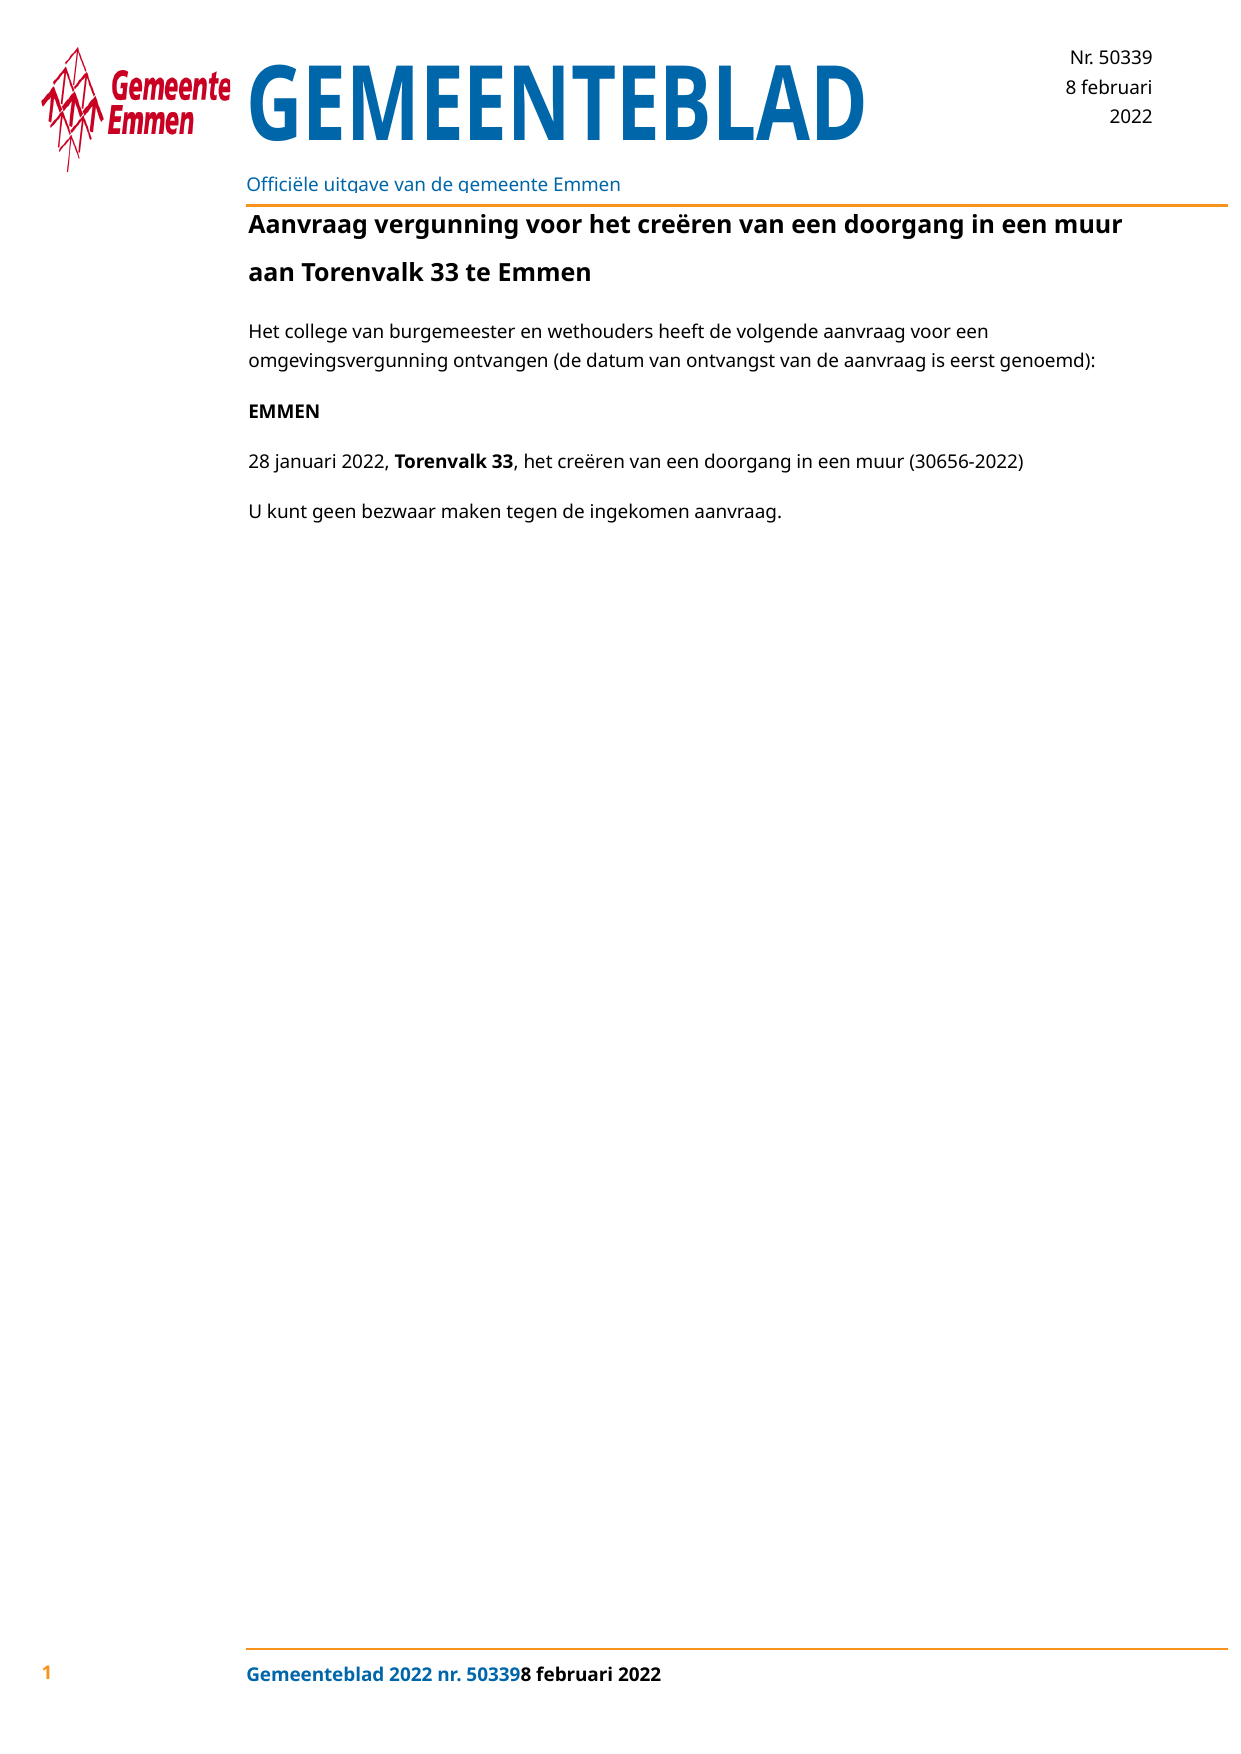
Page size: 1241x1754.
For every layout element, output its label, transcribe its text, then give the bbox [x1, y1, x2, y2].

text 28 januari 2022, Torenvalk 33, het creëren van een doorgang in een muur (30656-2022) [248, 448, 1152, 474]
text Aanvraag vergunning voor het creëren van een doorgang in een muur aan Torenvalk 33 te Emmen [248, 207, 1152, 288]
text U kunt geen bezwaar maken tegen de ingekomen aanvraag. [248, 499, 1152, 524]
picture [41, 47, 231, 172]
text EMMEN [248, 398, 1152, 424]
text Het college van burgemeester en wethouders heeft de volgende aanvraag voor een omgevingsvergunning ontvangen (de datum van ontvangst van de aanvraag is eerst genoemd): [248, 318, 1152, 373]
